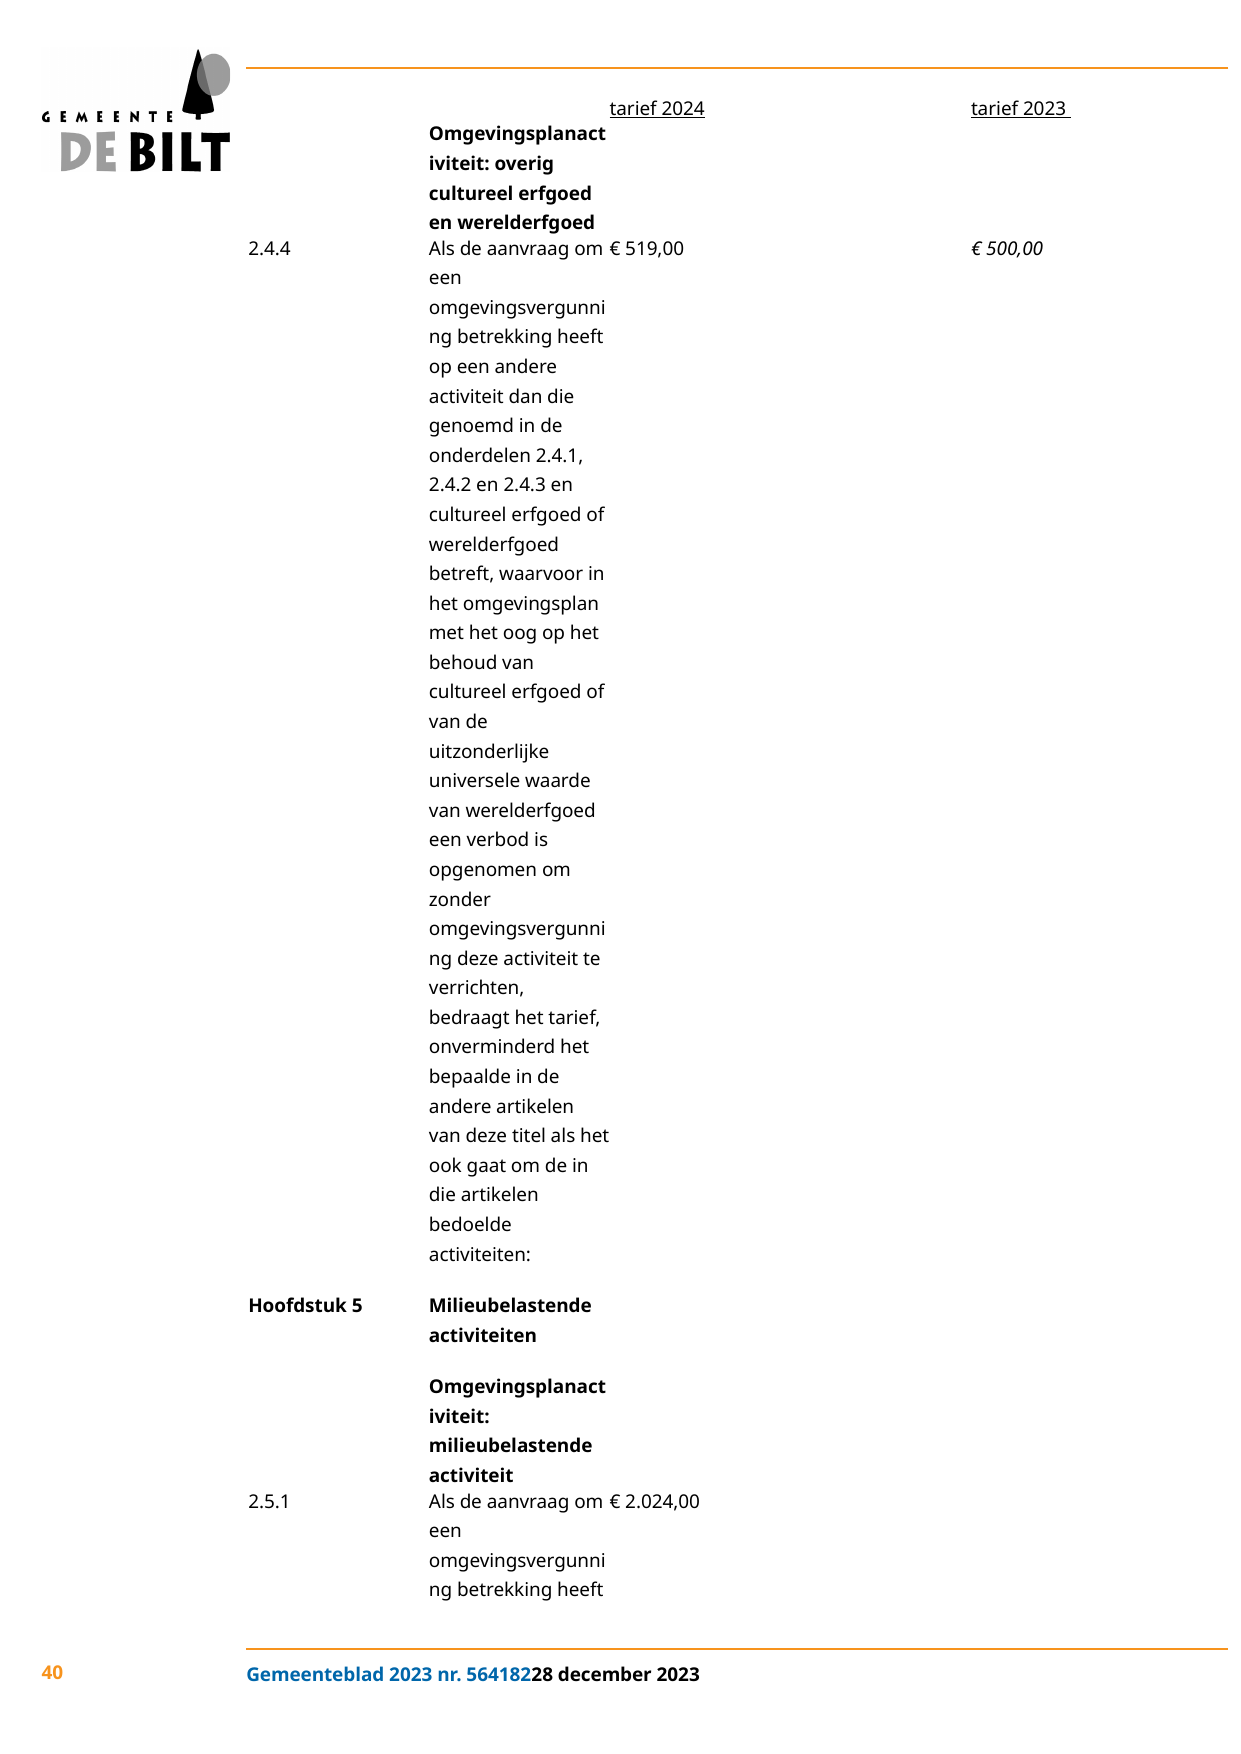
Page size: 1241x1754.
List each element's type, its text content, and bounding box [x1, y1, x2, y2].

table_cell [429, 1348, 609, 1373]
table_cell € 519,00 [609, 235, 971, 1267]
table_cell 2.4.4 [248, 235, 429, 1267]
table_cell [971, 1267, 1152, 1292]
table_cell [248, 1373, 429, 1488]
table_cell 2.5.1 [248, 1488, 429, 1602]
table_cell [248, 1348, 429, 1373]
table_cell Hoofdstuk 5 [248, 1292, 429, 1348]
table_cell [609, 1292, 971, 1348]
table_cell [609, 1348, 971, 1373]
table_cell [609, 1267, 971, 1292]
table_cell [971, 1373, 1152, 1488]
table_header tarief 2024 [609, 95, 971, 121]
table_cell [609, 1373, 971, 1488]
table_cell € 2.024,00 [609, 1488, 971, 1602]
table_cell [971, 121, 1152, 235]
table_cell Omgevingsplanactiviteit: overig cultureel erfgoed en werelderfgoed [429, 121, 609, 235]
table_header tarief 2023 [971, 95, 1152, 121]
table_cell [429, 1267, 609, 1292]
table_cell [971, 1292, 1152, 1348]
table_cell [971, 1488, 1152, 1602]
table_cell [609, 121, 971, 235]
table_cell € 500,00 [971, 235, 1152, 1267]
table_cell [248, 1267, 429, 1292]
table_cell Milieubelastende activiteiten [429, 1292, 609, 1348]
table_cell Omgevingsplanactiviteit: milieubelastende activiteit [429, 1373, 609, 1488]
table_cell [971, 1348, 1152, 1373]
table_header [248, 95, 429, 121]
table_cell Als de aanvraag om een omgevingsvergunning betrekking heeft op een andere activiteit dan die genoemd in de onderdelen 2.4.1, 2.4.2 en 2.4.3 en cultureel erfgoed of werelderfgoed betreft, waarvoor in het omgevingsplan met het oog op het behoud van cultureel erfgoed of van de uitzonderlijke universele waarde van werelderfgoed een verbod is opgenomen om zonder omgevingsvergunning deze activiteit te verrichten, bedraagt het tarief, onverminderd het bepaalde in de andere artikelen van deze titel als het ook gaat om de in die artikelen bedoelde activiteiten: [429, 235, 609, 1267]
table_header [429, 95, 609, 121]
table_cell [248, 121, 429, 235]
table_cell Als de aanvraag om een omgevingsvergunning betrekking heeft [429, 1488, 609, 1602]
picture [41, 47, 231, 172]
